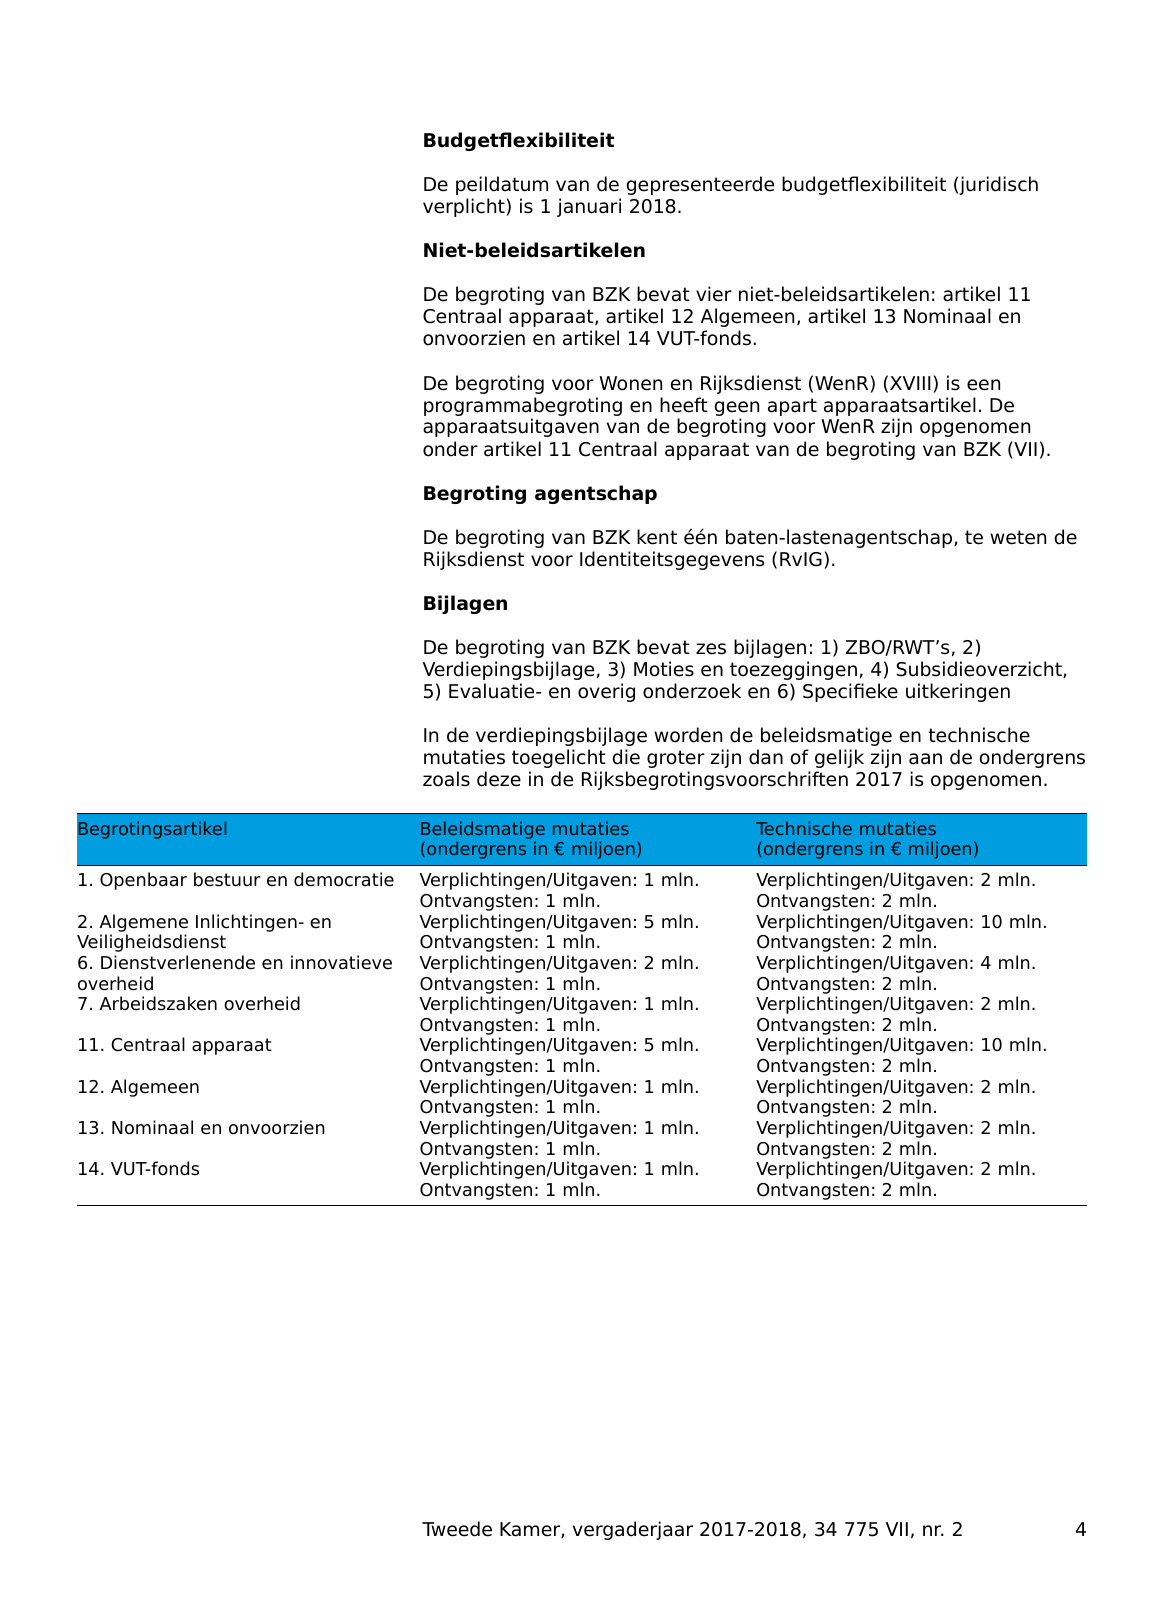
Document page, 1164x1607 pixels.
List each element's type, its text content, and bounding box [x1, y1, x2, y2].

text De begroting van BZK bevat zes bijlagen: 1) ZBO/RWT’s, 2) Verdiepingsbijlage, 3) Moties en toezeggingen, 4) Subsidieoverzicht, 5) Evaluatie- en overig onderzoek en 6) Specifieke uitkeringen [422, 637, 1087, 703]
table_cell Verplichtingen/Uitgaven: 4 mln. Ontvangsten: 2 mln. [750, 953, 1087, 994]
table_header Beleidsmatige mutaties (ondergrens in € miljoen) [413, 814, 750, 865]
table_cell 12. Algemeen [77, 1077, 413, 1118]
table_cell 1. Openbaar bestuur en democratie [77, 866, 413, 912]
text In de verdiepingsbijlage worden de beleidsmatige en technische mutaties toegelicht die groter zijn dan of gelijk zijn aan de ondergrens zoals deze in de Rijksbegrotingsvoorschriften 2017 is opgenomen. [422, 725, 1087, 791]
table_cell Verplichtingen/Uitgaven: 10 mln. Ontvangsten: 2 mln. [750, 912, 1087, 953]
table_cell 11. Centraal apparaat [77, 1035, 413, 1077]
table_header Begrotingsartikel [77, 814, 413, 865]
table_cell Verplichtingen/Uitgaven: 1 mln. Ontvangsten: 1 mln. [413, 866, 750, 912]
subtitle Bijlagen [422, 593, 1087, 615]
table_cell Verplichtingen/Uitgaven: 1 mln. Ontvangsten: 1 mln. [413, 1159, 750, 1205]
text De begroting van BZK bevat vier niet-beleidsartikelen: artikel 11 Centraal apparaat, artikel 12 Algemeen, artikel 13 Nominaal en onvoorzien en artikel 14 VUT-fonds. [422, 284, 1087, 350]
text De begroting van BZK kent één baten-lastenagentschap, te weten de Rijksdienst voor Identiteitsgegevens (RvIG). [422, 527, 1087, 571]
table_cell Verplichtingen/Uitgaven: 2 mln. Ontvangsten: 2 mln. [750, 994, 1087, 1035]
table_cell 6. Dienstverlenende en innovatieve overheid [77, 953, 413, 994]
table_cell Verplichtingen/Uitgaven: 10 mln. Ontvangsten: 2 mln. [750, 1035, 1087, 1077]
text De peildatum van de gepresenteerde budgetflexibiliteit (juridisch verplicht) is 1 januari 2018. [422, 174, 1087, 218]
table_cell Verplichtingen/Uitgaven: 1 mln. Ontvangsten: 1 mln. [413, 994, 750, 1035]
table_cell Verplichtingen/Uitgaven: 1 mln. Ontvangsten: 1 mln. [413, 1118, 750, 1159]
table_cell Verplichtingen/Uitgaven: 5 mln. Ontvangsten: 1 mln. [413, 912, 750, 953]
subtitle Begroting agentschap [422, 483, 1087, 504]
table_cell Verplichtingen/Uitgaven: 2 mln. Ontvangsten: 2 mln. [750, 1159, 1087, 1205]
table_cell Verplichtingen/Uitgaven: 2 mln. Ontvangsten: 2 mln. [750, 1118, 1087, 1159]
text De begroting voor Wonen en Rijksdienst (WenR) (XVIII) is een programmabegroting en heeft geen apart apparaatsartikel. De apparaatsuitgaven van de begroting voor WenR zijn opgenomen onder artikel 11 Centraal apparaat van de begroting van BZK (VII). [422, 372, 1087, 460]
table_header Technische mutaties (ondergrens in € miljoen) [750, 814, 1087, 865]
subtitle Budgetflexibiliteit [422, 130, 1087, 152]
subtitle Niet-beleidsartikelen [422, 240, 1087, 262]
table_cell 14. VUT-fonds [77, 1159, 413, 1205]
table_cell 13. Nominaal en onvoorzien [77, 1118, 413, 1159]
table_cell 2. Algemene Inlichtingen- en Veiligheidsdienst [77, 912, 413, 953]
table_cell Verplichtingen/Uitgaven: 1 mln. Ontvangsten: 1 mln. [413, 1077, 750, 1118]
table_cell Verplichtingen/Uitgaven: 2 mln. Ontvangsten: 2 mln. [750, 1077, 1087, 1118]
table_cell Verplichtingen/Uitgaven: 2 mln. Ontvangsten: 2 mln. [750, 866, 1087, 912]
table_cell Verplichtingen/Uitgaven: 5 mln. Ontvangsten: 1 mln. [413, 1035, 750, 1077]
table_cell 7. Arbeidszaken overheid [77, 994, 413, 1035]
table_cell Verplichtingen/Uitgaven: 2 mln. Ontvangsten: 1 mln. [413, 953, 750, 994]
